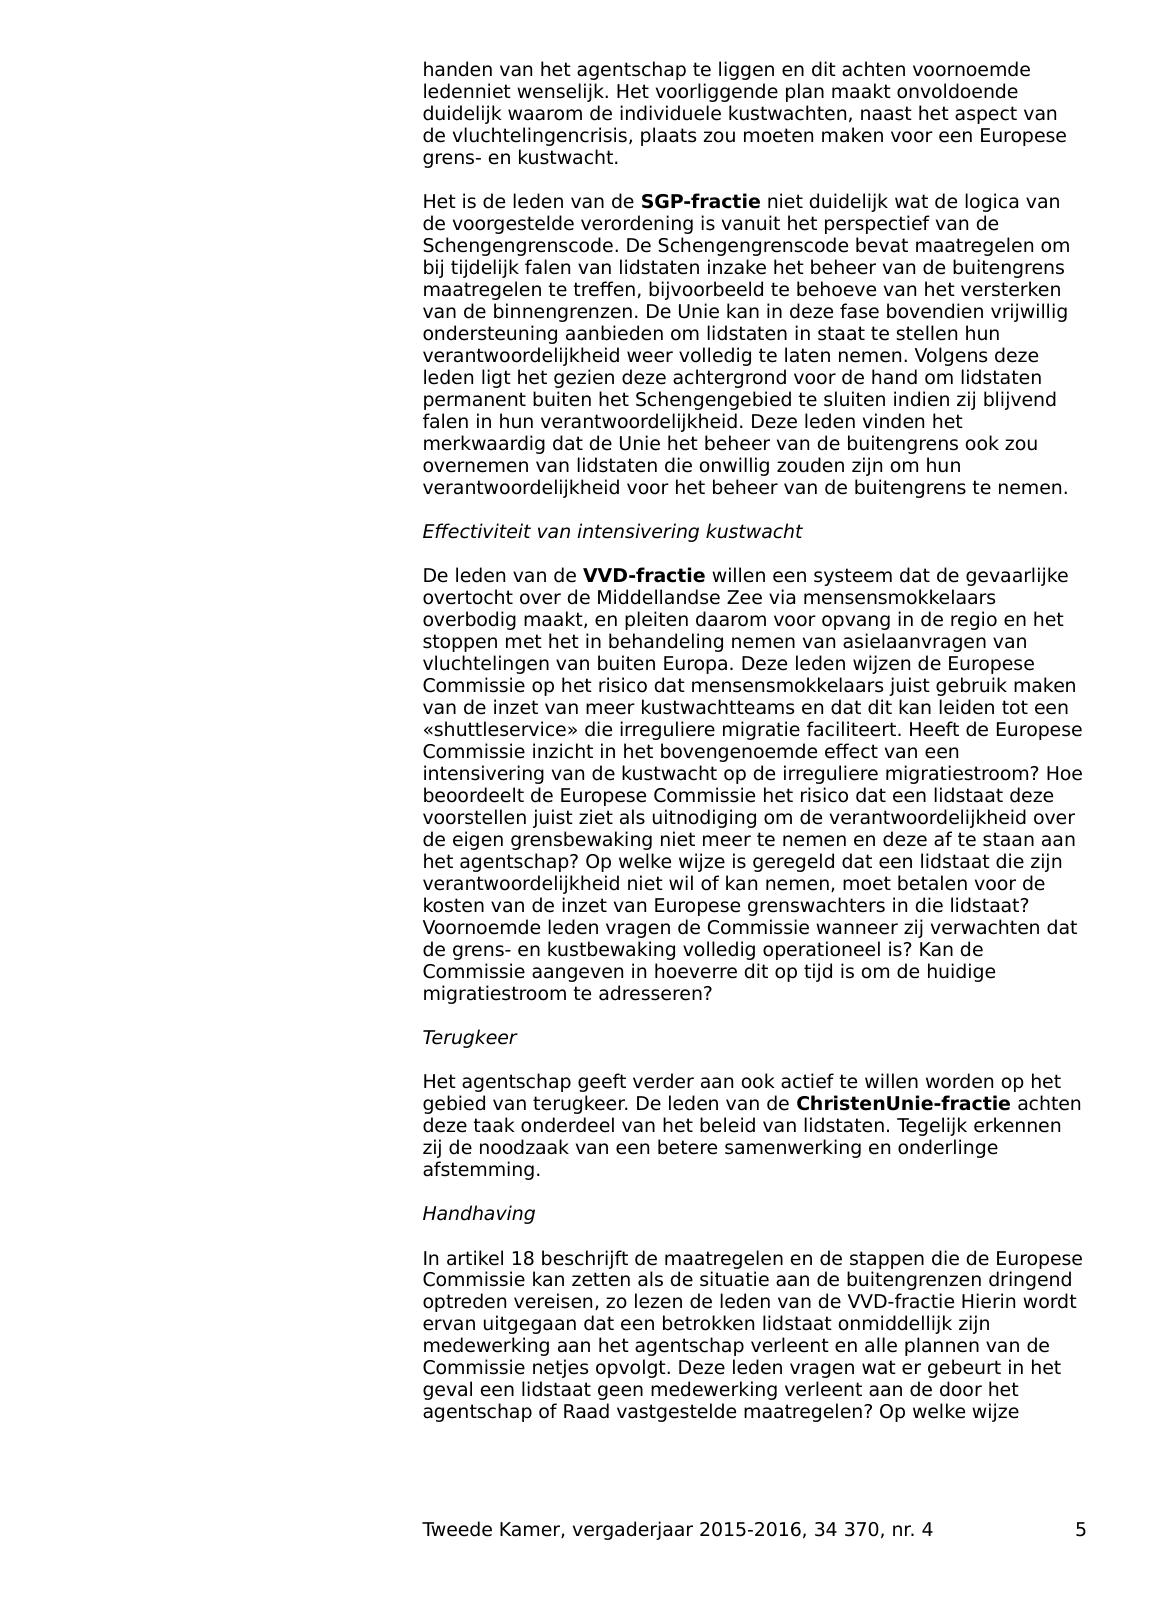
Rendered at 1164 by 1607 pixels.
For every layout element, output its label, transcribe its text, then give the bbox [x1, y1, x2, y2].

subtitle Handhaving [422, 1203, 1087, 1225]
subtitle Terugkeer [422, 1027, 1087, 1049]
text Het is de leden van de SGP-fractie niet duidelijk wat de logica van de voorgestelde verordening is vanuit het perspectief van de Schengengrenscode. De Schengengrenscode bevat maatregelen om bij tijdelijk falen van lidstaten inzake het beheer van de buitengrens maatregelen te treffen, bijvoorbeeld te behoeve van het versterken van de binnengrenzen. De Unie kan in deze fase bovendien vrijwillig ondersteuning aanbieden om lidstaten in staat te stellen hun verantwoordelijkheid weer volledig te laten nemen. Volgens deze leden ligt het gezien deze achtergrond voor de hand om lidstaten permanent buiten het Schengengebied te sluiten indien zij blijvend falen in hun verantwoordelijkheid. Deze leden vinden het merkwaardig dat de Unie het beheer van de buitengrens ook zou overnemen van lidstaten die onwillig zouden zijn om hun verantwoordelijkheid voor het beheer van de buitengrens te nemen. [422, 191, 1087, 499]
text handen van het agentschap te liggen en dit achten voornoemde ledenniet wenselijk. Het voorliggende plan maakt onvoldoende duidelijk waarom de individuele kustwachten, naast het aspect van de vluchtelingencrisis, plaats zou moeten maken voor een Europese grens- en kustwacht. [422, 59, 1087, 169]
subtitle Effectiviteit van intensivering kustwacht [422, 521, 1087, 543]
text De leden van de VVD-fractie willen een systeem dat de gevaarlijke overtocht over de Middellandse Zee via mensensmokkelaars overbodig maakt, en pleiten daarom voor opvang in de regio en het stoppen met het in behandeling nemen van asielaanvragen van vluchtelingen van buiten Europa. Deze leden wijzen de Europese Commissie op het risico dat mensensmokkelaars juist gebruik maken van de inzet van meer kustwachtteams en dat dit kan leiden tot een «shuttleservice» die irreguliere migratie faciliteert. Heeft de Europese Commissie inzicht in het bovengenoemde effect van een intensivering van de kustwacht op de irreguliere migratiestroom? Hoe beoordeelt de Europese Commissie het risico dat een lidstaat deze voorstellen juist ziet als uitnodiging om de verantwoordelijkheid over de eigen grensbewaking niet meer te nemen en deze af te staan aan het agentschap? Op welke wijze is geregeld dat een lidstaat die zijn verantwoordelijkheid niet wil of kan nemen, moet betalen voor de kosten van de inzet van Europese grenswachters in die lidstaat? Voornoemde leden vragen de Commissie wanneer zij verwachten dat de grens- en kustbewaking volledig operationeel is? Kan de Commissie aangeven in hoeverre dit op tijd is om de huidige migratiestroom te adresseren? [422, 565, 1087, 1005]
text Het agentschap geeft verder aan ook actief te willen worden op het gebied van terugkeer. De leden van de ChristenUnie-fractie achten deze taak onderdeel van het beleid van lidstaten. Tegelijk erkennen zij de noodzaak van een betere samenwerking en onderlinge afstemming. [422, 1071, 1087, 1181]
text In artikel 18 beschrijft de maatregelen en de stappen die de Europese Commissie kan zetten als de situatie aan de buitengrenzen dringend optreden vereisen, zo lezen de leden van de VVD-fractie Hierin wordt ervan uitgegaan dat een betrokken lidstaat onmiddellijk zijn medewerking aan het agentschap verleent en alle plannen van de Commissie netjes opvolgt. Deze leden vragen wat er gebeurt in het geval een lidstaat geen medewerking verleent aan de door het agentschap of Raad vastgestelde maatregelen? Op welke wijze [422, 1247, 1087, 1423]
